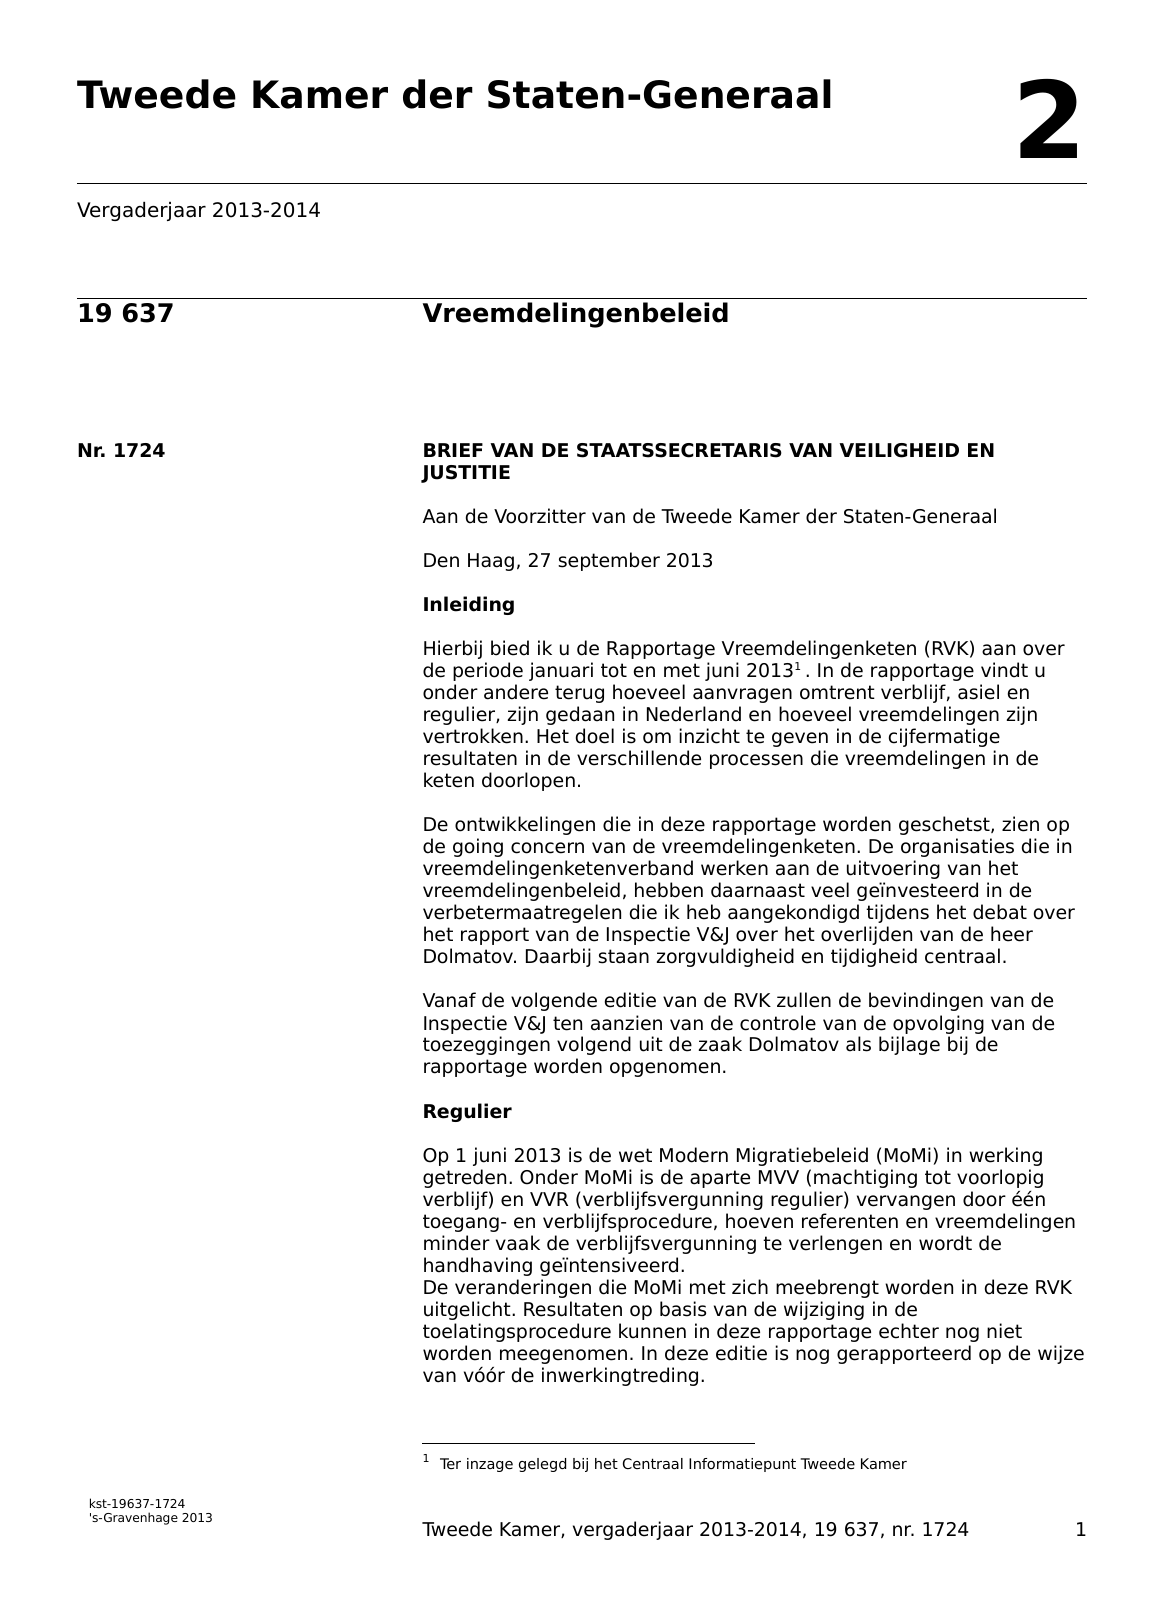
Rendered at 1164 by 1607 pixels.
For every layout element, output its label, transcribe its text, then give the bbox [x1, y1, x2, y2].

text Hierbij bied ik u de Rapportage Vreemdelingenketen (RVK) aan over de periode januari tot en met juni 2013. In de rapportage vindt u onder andere terug hoeveel aanvragen omtrent verblijf, asiel en regulier, zijn gedaan in Nederland en hoeveel vreemdelingen zijn vertrokken. Het doel is om inzicht te geven in de cijfermatige resultaten in de verschillende processen die vreemdelingen in de keten doorlopen. [422, 638, 1087, 792]
subtitle Inleiding [422, 594, 1087, 616]
text De ontwikkelingen die in deze rapportage worden geschetst, zien op de going concern van de vreemdelingenketen. De organisaties die in vreemdelingenketenverband werken aan de uitvoering van het vreemdelingenbeleid, hebben daarnaast veel geïnvesteerd in de verbetermaatregelen die ik heb aangekondigd tijdens het debat over het rapport van de Inspectie V&J over het overlijden van de heer Dolmatov. Daarbij staan zorgvuldigheid en tijdigheid centraal. [422, 814, 1087, 968]
subtitle Regulier [422, 1101, 1087, 1122]
table_header 2 [886, 59, 1087, 183]
text De veranderingen die MoMi met zich meebrengt worden in deze RVK uitgelicht. Resultaten op basis van de wijziging in de toelatingsprocedure kunnen in deze rapportage echter nog niet worden meegenomen. In deze editie is nog gerapporteerd op de wijze van vóór de inwerkingtreding. [422, 1277, 1087, 1386]
subtitle Nr. 1724 BRIEF VAN DE STAATSSECRETARIS VAN VEILIGHEID EN JUSTITIE [77, 440, 1087, 484]
text Op 1 juni 2013 is de wet Modern Migratiebeleid (MoMi) in werking getreden. Onder MoMi is de aparte MVV (machtiging tot voorlopig verblijf) en VVR (verblijfsvergunning regulier) vervangen door één toegang- en verblijfsprocedure, hoeven referenten en vreemdelingen minder vaak de verblijfsvergunning te verlengen en wordt de handhaving geïntensiveerd. [422, 1145, 1087, 1277]
subtitle 19 637 Vreemdelingenbeleid [77, 299, 1087, 329]
text 's-Gravenhage 2013 [88, 1511, 323, 1525]
table_cell Vergaderjaar 2013-2014 [77, 184, 1087, 298]
text kst-19637-1724 [88, 1497, 323, 1511]
text Ter inzage gelegd bij het Centraal Informatiepunt Tweede Kamer [422, 1452, 1087, 1474]
table_header Tweede Kamer der Staten-Generaal [77, 59, 886, 183]
text Aan de Voorzitter van de Tweede Kamer der Staten-Generaal [422, 506, 1087, 528]
text Den Haag, 27 september 2013 [422, 550, 1087, 572]
text Vanaf de volgende editie van de RVK zullen de bevindingen van de Inspectie V&J ten aanzien van de controle van de opvolging van de toezeggingen volgend uit de zaak Dolmatov als bijlage bij de rapportage worden opgenomen. [422, 990, 1087, 1078]
